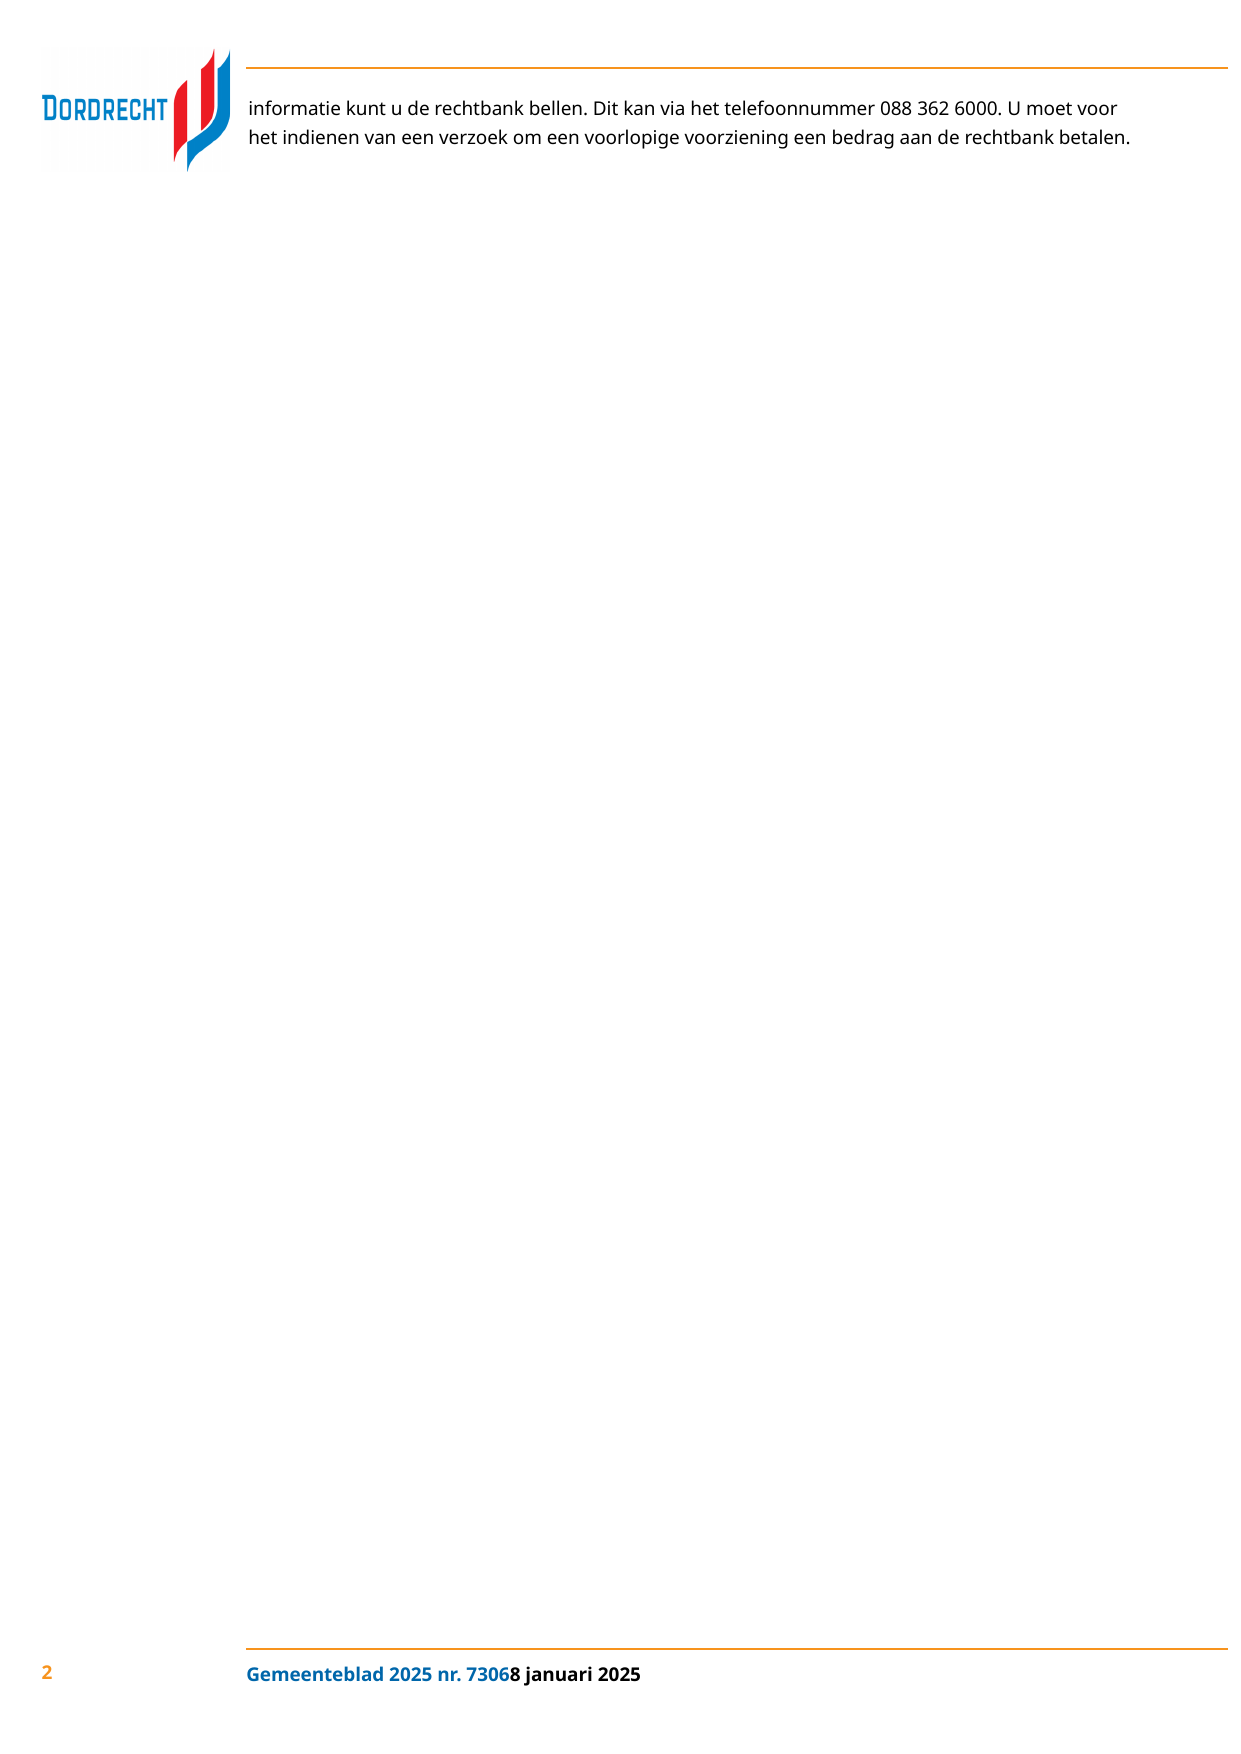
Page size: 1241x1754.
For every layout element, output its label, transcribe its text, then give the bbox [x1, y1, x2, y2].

picture [41, 47, 231, 172]
text informatie kunt u de rechtbank bellen. Dit kan via het telefoonnummer 088 362 6000. U moet voor het indienen van een verzoek om een voorlopige voorziening een bedrag aan de rechtbank betalen. [248, 95, 1152, 150]
